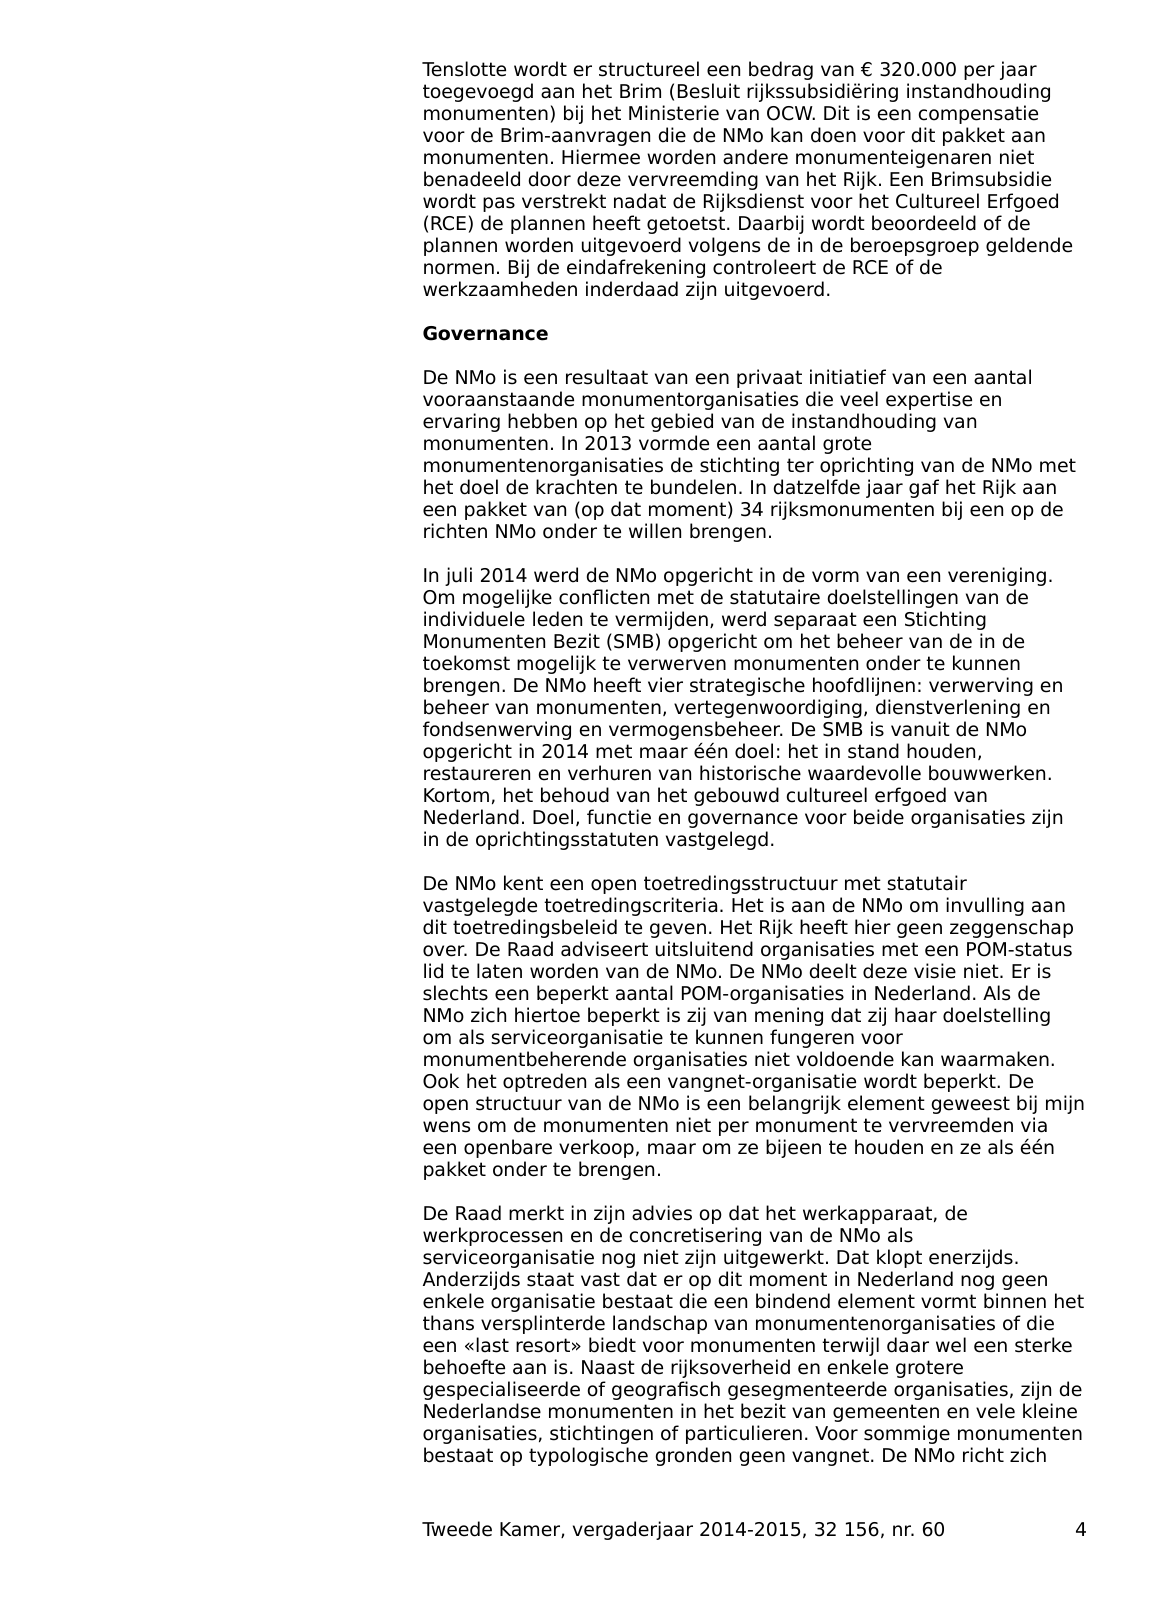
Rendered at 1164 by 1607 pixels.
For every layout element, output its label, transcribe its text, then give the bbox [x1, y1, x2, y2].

text De NMo kent een open toetredingsstructuur met statutair vastgelegde toetredingscriteria. Het is aan de NMo om invulling aan dit toetredingsbeleid te geven. Het Rijk heeft hier geen zeggenschap over. De Raad adviseert uitsluitend organisaties met een POM-status lid te laten worden van de NMo. De NMo deelt deze visie niet. Er is slechts een beperkt aantal POM-organisaties in Nederland. Als de NMo zich hiertoe beperkt is zij van mening dat zij haar doelstelling om als serviceorganisatie te kunnen fungeren voor monumentbeherende organisaties niet voldoende kan waarmaken. Ook het optreden als een vangnet-organisatie wordt beperkt. De open structuur van de NMo is een belangrijk element geweest bij mijn wens om de monumenten niet per monument te vervreemden via een openbare verkoop, maar om ze bijeen te houden en ze als één pakket onder te brengen. [422, 873, 1087, 1181]
text Tenslotte wordt er structureel een bedrag van € 320.000 per jaar toegevoegd aan het Brim (Besluit rijkssubsidiëring instandhouding monumenten) bij het Ministerie van OCW. Dit is een compensatie voor de Brim-aanvragen die de NMo kan doen voor dit pakket aan monumenten. Hiermee worden andere monumenteigenaren niet benadeeld door deze vervreemding van het Rijk. Een Brimsubsidie wordt pas verstrekt nadat de Rijksdienst voor het Cultureel Erfgoed (RCE) de plannen heeft getoetst. Daarbij wordt beoordeeld of de plannen worden uitgevoerd volgens de in de beroepsgroep geldende normen. Bij de eindafrekening controleert de RCE of de werkzaamheden inderdaad zijn uitgevoerd. [422, 59, 1087, 301]
subtitle Governance [422, 323, 1087, 345]
text In juli 2014 werd de NMo opgericht in de vorm van een vereniging. Om mogelijke conflicten met de statutaire doelstellingen van de individuele leden te vermijden, werd separaat een Stichting Monumenten Bezit (SMB) opgericht om het beheer van de in de toekomst mogelijk te verwerven monumenten onder te kunnen brengen. De NMo heeft vier strategische hoofdlijnen: verwerving en beheer van monumenten, vertegenwoordiging, dienstverlening en fondsenwerving en vermogensbeheer. De SMB is vanuit de NMo opgericht in 2014 met maar één doel: het in stand houden, restaureren en verhuren van historische waardevolle bouwwerken. Kortom, het behoud van het gebouwd cultureel erfgoed van Nederland. Doel, functie en governance voor beide organisaties zijn in de oprichtingsstatuten vastgelegd. [422, 565, 1087, 851]
text De Raad merkt in zijn advies op dat het werkapparaat, de werkprocessen en de concretisering van de NMo als serviceorganisatie nog niet zijn uitgewerkt. Dat klopt enerzijds. Anderzijds staat vast dat er op dit moment in Nederland nog geen enkele organisatie bestaat die een bindend element vormt binnen het thans versplinterde landschap van monumentenorganisaties of die een «last resort» biedt voor monumenten terwijl daar wel een sterke behoefte aan is. Naast de rijksoverheid en enkele grotere gespecialiseerde of geografisch gesegmenteerde organisaties, zijn de Nederlandse monumenten in het bezit van gemeenten en vele kleine organisaties, stichtingen of particulieren. Voor sommige monumenten bestaat op typologische gronden geen vangnet. De NMo richt zich [422, 1203, 1087, 1467]
text De NMo is een resultaat van een privaat initiatief van een aantal vooraanstaande monumentorganisaties die veel expertise en ervaring hebben op het gebied van de instandhouding van monumenten. In 2013 vormde een aantal grote monumentenorganisaties de stichting ter oprichting van de NMo met het doel de krachten te bundelen. In datzelfde jaar gaf het Rijk aan een pakket van (op dat moment) 34 rijksmonumenten bij een op de richten NMo onder te willen brengen. [422, 367, 1087, 543]
